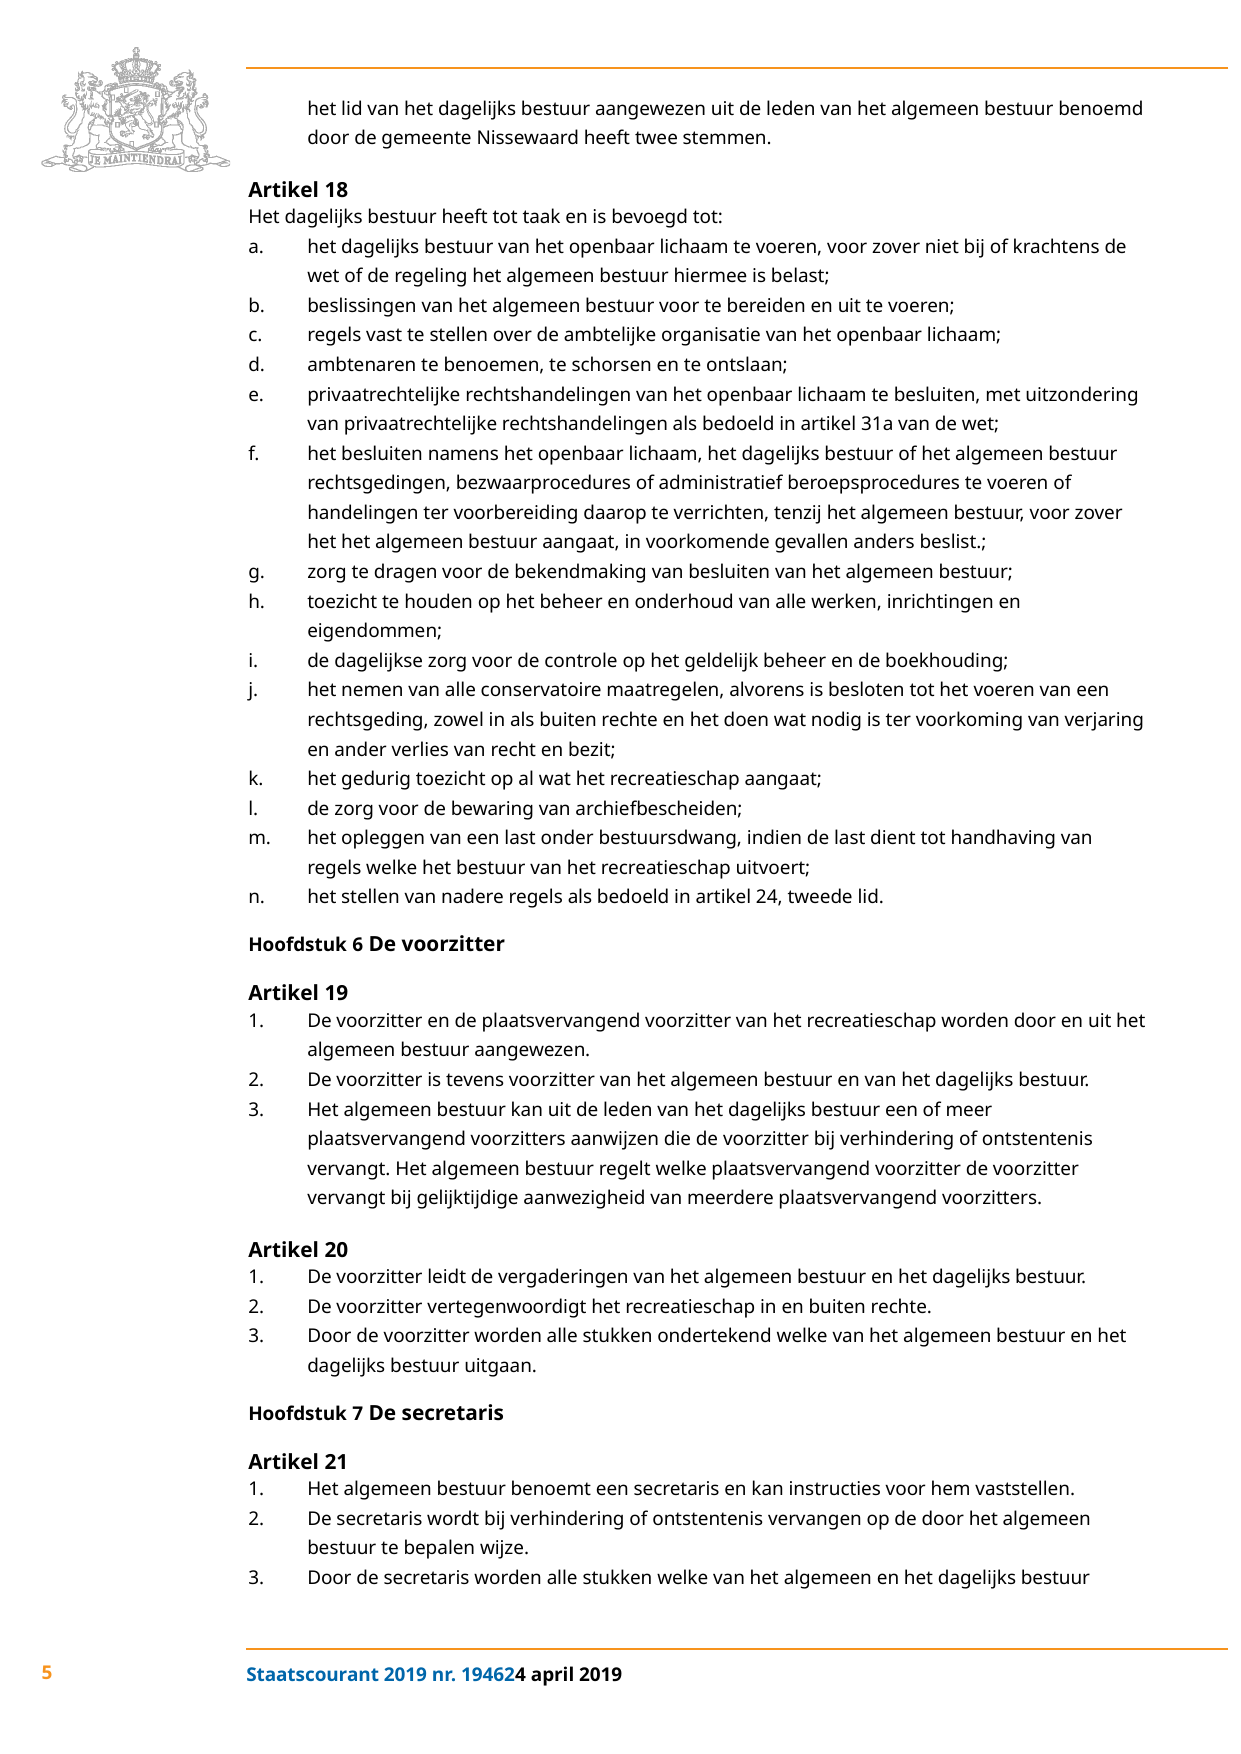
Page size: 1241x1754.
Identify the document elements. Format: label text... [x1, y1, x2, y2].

list regels vast te stellen over de ambtelijke organisatie van het openbaar lichaam; [248, 322, 1152, 347]
text Artikel 19 [248, 978, 1152, 1007]
text Artikel 18 [248, 175, 1152, 203]
list het besluiten namens het openbaar lichaam, het dagelijks bestuur of het algemeen bestuur rechtsgedingen, bezwaarprocedures of administratief beroepsprocedures te voeren of handelingen ter voorbereiding daarop te verrichten, tenzij het algemeen bestuur, voor zover het het algemeen bestuur aangaat, in voorkomende gevallen anders beslist.; [248, 440, 1152, 554]
list het opleggen van een last onder bestuursdwang, indien de last dient tot handhaving van regels welke het bestuur van het recreatieschap uitvoert; [248, 824, 1152, 880]
list Door de secretaris worden alle stukken welke van het algemeen en het dagelijks bestuur [248, 1564, 1152, 1590]
list privaatrechtelijke rechtshandelingen van het openbaar lichaam te besluiten, met uitzondering van privaatrechtelijke rechtshandelingen als bedoeld in artikel 31a van de wet; [248, 381, 1152, 436]
list toezicht te houden op het beheer en onderhoud van alle werken, inrichtingen en eigendommen; [248, 588, 1152, 643]
text Het dagelijks bestuur heeft tot taak en is bevoegd tot: [248, 203, 1152, 229]
list Het algemeen bestuur kan uit de leden van het dagelijks bestuur een of meer plaatsvervangend voorzitters aanwijzen die de voorzitter bij verhindering of ontstentenis vervangt. Het algemeen bestuur regelt welke plaatsvervangend voorzitter de voorzitter vervangt bij gelijktijdige aanwezigheid van meerdere plaatsvervangend voorzitters. [248, 1096, 1152, 1210]
list De voorzitter vertegenwoordigt het recreatieschap in en buiten rechte. [248, 1293, 1152, 1319]
list het gedurig toezicht op al wat het recreatieschap aangaat; [248, 765, 1152, 791]
picture [41, 47, 231, 172]
list Het algemeen bestuur benoemt een secretaris en kan instructies voor hem vaststellen. [248, 1475, 1152, 1501]
text Hoofdstuk 7 De secretaris [248, 1398, 1152, 1426]
list het dagelijks bestuur van het openbaar lichaam te voeren, voor zover niet bij of krachtens de wet of de regeling het algemeen bestuur hiermee is belast; [248, 233, 1152, 288]
text Artikel 21 [248, 1447, 1152, 1475]
list De voorzitter leidt de vergaderingen van het algemeen bestuur en het dagelijks bestuur. [248, 1263, 1152, 1289]
list de zorg voor de bewaring van archiefbescheiden; [248, 795, 1152, 821]
list Door de voorzitter worden alle stukken ondertekend welke van het algemeen bestuur en het dagelijks bestuur uitgaan. [248, 1322, 1152, 1378]
list De voorzitter en de plaatsvervangend voorzitter van het recreatieschap worden door en uit het algemeen bestuur aangewezen. [248, 1007, 1152, 1062]
list het stellen van nadere regels als bedoeld in artikel 24, tweede lid. [248, 884, 1152, 909]
list De voorzitter is tevens voorzitter van het algemeen bestuur en van het dagelijks bestuur. [248, 1066, 1152, 1092]
list het lid van het dagelijks bestuur aangewezen uit de leden van het algemeen bestuur benoemd door de gemeente Nissewaard heeft twee stemmen. [248, 95, 1152, 150]
list zorg te dragen voor de bekendmaking van besluiten van het algemeen bestuur; [248, 558, 1152, 584]
list ambtenaren te benoemen, te schorsen en te ontslaan; [248, 351, 1152, 377]
text Hoofdstuk 6 De voorzitter [248, 929, 1152, 958]
list beslissingen van het algemeen bestuur voor te bereiden en uit te voeren; [248, 292, 1152, 318]
list de dagelijkse zorg voor de controle op het geldelijk beheer en de boekhouding; [248, 647, 1152, 673]
list het nemen van alle conservatoire maatregelen, alvorens is besloten tot het voeren van een rechtsgeding, zowel in als buiten rechte en het doen wat nodig is ter voorkoming van verjaring en ander verlies van recht en bezit; [248, 677, 1152, 761]
list De secretaris wordt bij verhindering of ontstentenis vervangen op de door het algemeen bestuur te bepalen wijze. [248, 1505, 1152, 1560]
text Artikel 20 [248, 1235, 1152, 1263]
